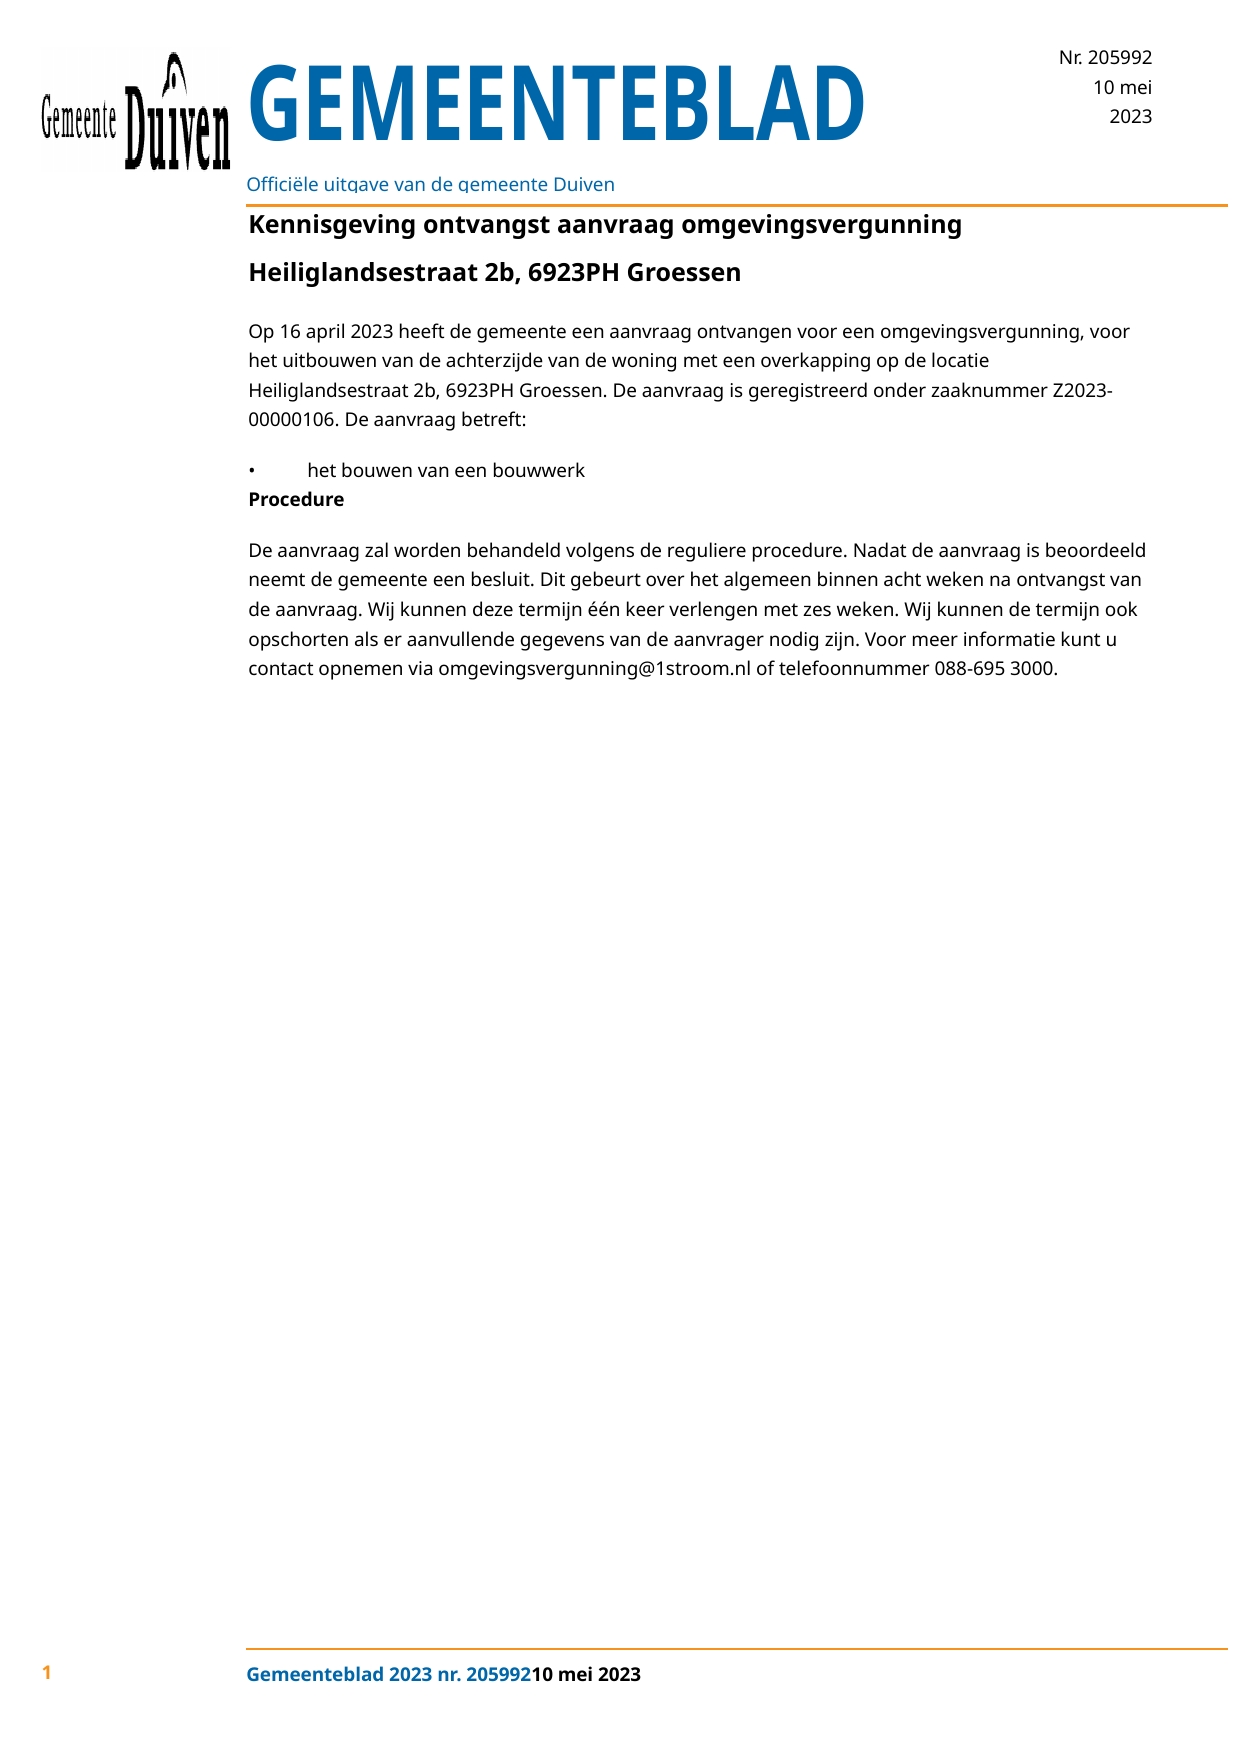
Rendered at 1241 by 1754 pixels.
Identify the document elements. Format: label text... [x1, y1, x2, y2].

text Procedure [248, 487, 1152, 512]
list het bouwen van een bouwwerk [248, 457, 1152, 483]
picture [41, 47, 231, 172]
text De aanvraag zal worden behandeld volgens de reguliere procedure. Nadat de aanvraag is beoordeeld neemt de gemeente een besluit. Dit gebeurt over het algemeen binnen acht weken na ontvangst van de aanvraag. Wij kunnen deze termijn één keer verlengen met zes weken. Wij kunnen de termijn ook opschorten als er aanvullende gegevens van de aanvrager nodig zijn. Voor meer informatie kunt u contact opnemen via omgevingsvergunning@1stroom.nl of telefoonnummer 088-695 3000. [248, 537, 1152, 681]
text Kennisgeving ontvangst aanvraag omgevingsvergunning Heiliglandsestraat 2b, 6923PH Groessen [248, 207, 1152, 288]
text Op 16 april 2023 heeft de gemeente een aanvraag ontvangen voor een omgevingsvergunning, voor het uitbouwen van de achterzijde van de woning met een overkapping op de locatie Heiliglandsestraat 2b, 6923PH Groessen. De aanvraag is geregistreerd onder zaaknummer Z2023-00000106. De aanvraag betreft: [248, 318, 1152, 432]
